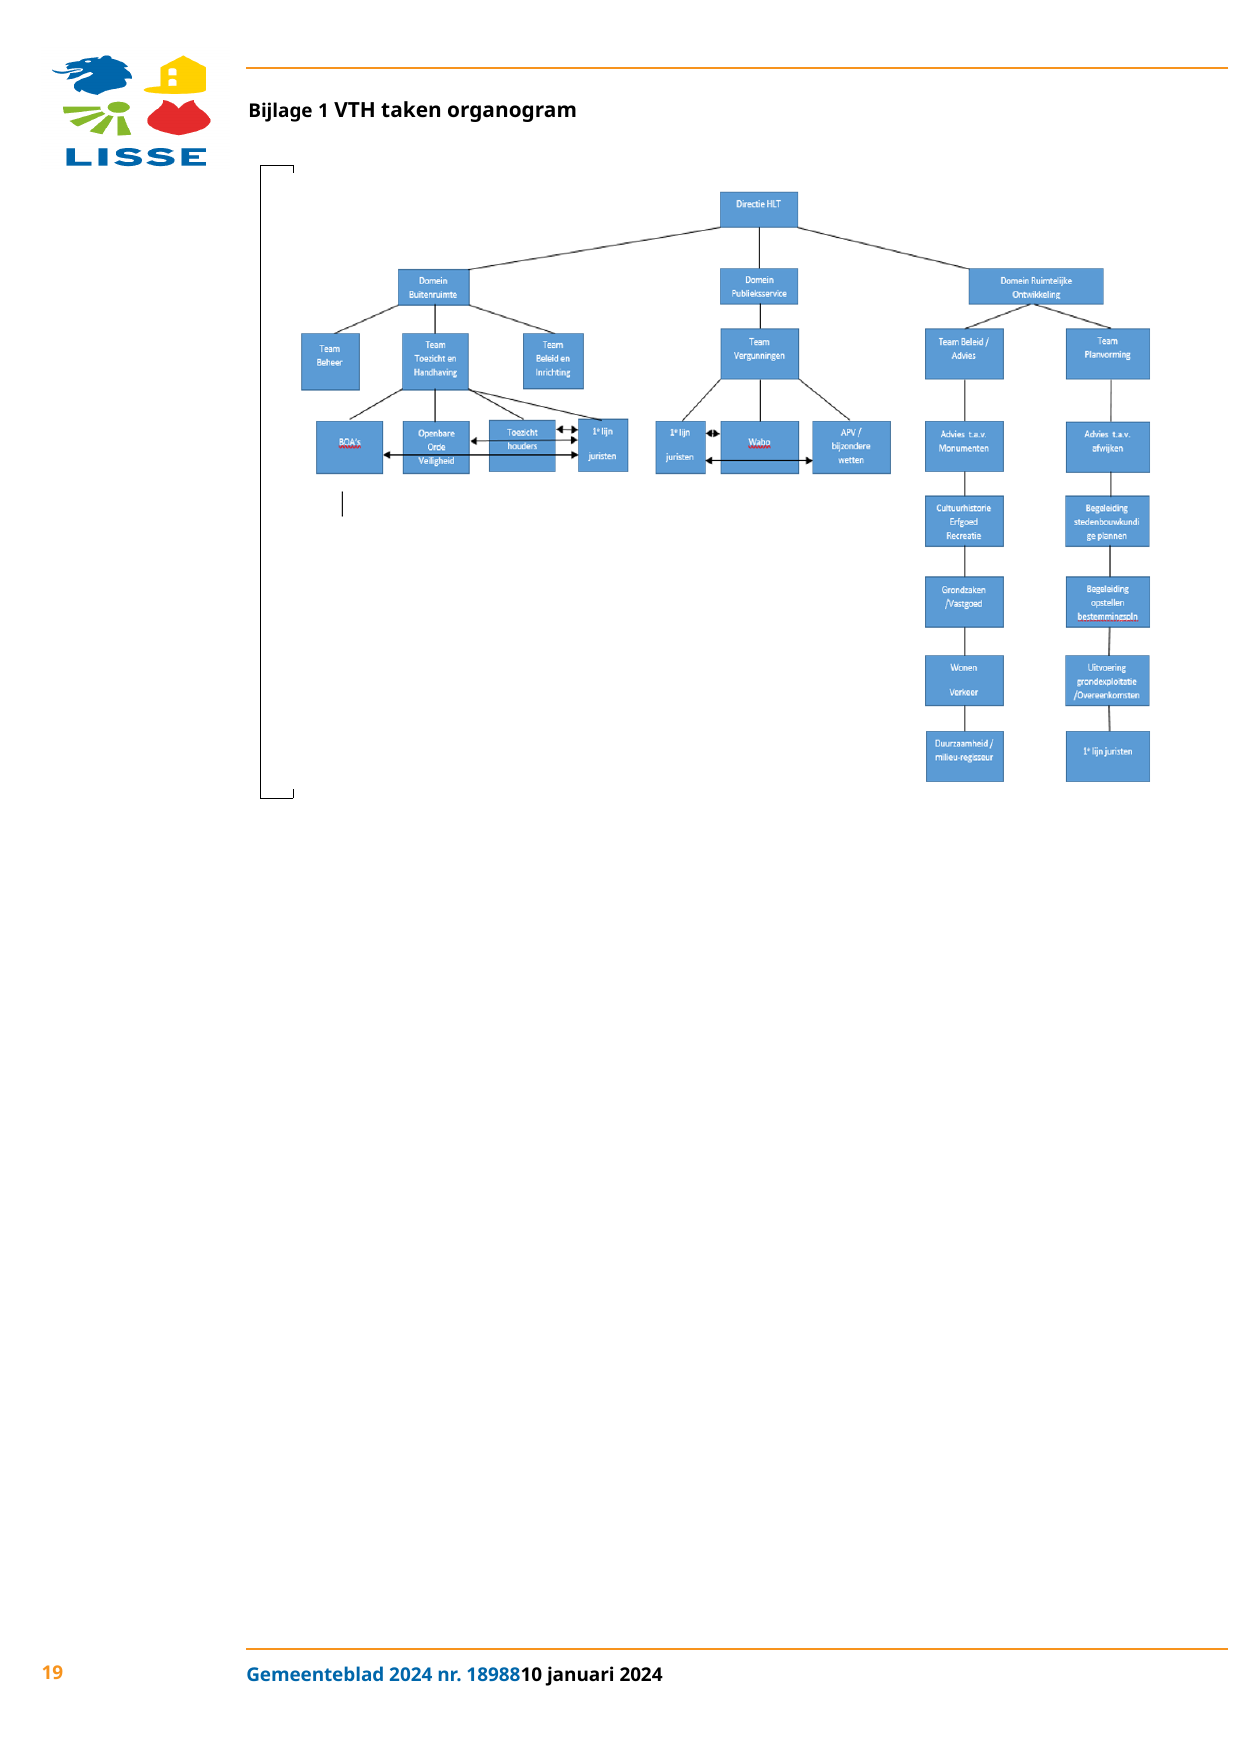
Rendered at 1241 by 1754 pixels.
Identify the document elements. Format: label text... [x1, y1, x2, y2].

picture [41, 47, 231, 172]
picture [268, 173, 1173, 789]
text Bijlage 1 VTH taken organogram [248, 95, 1152, 123]
